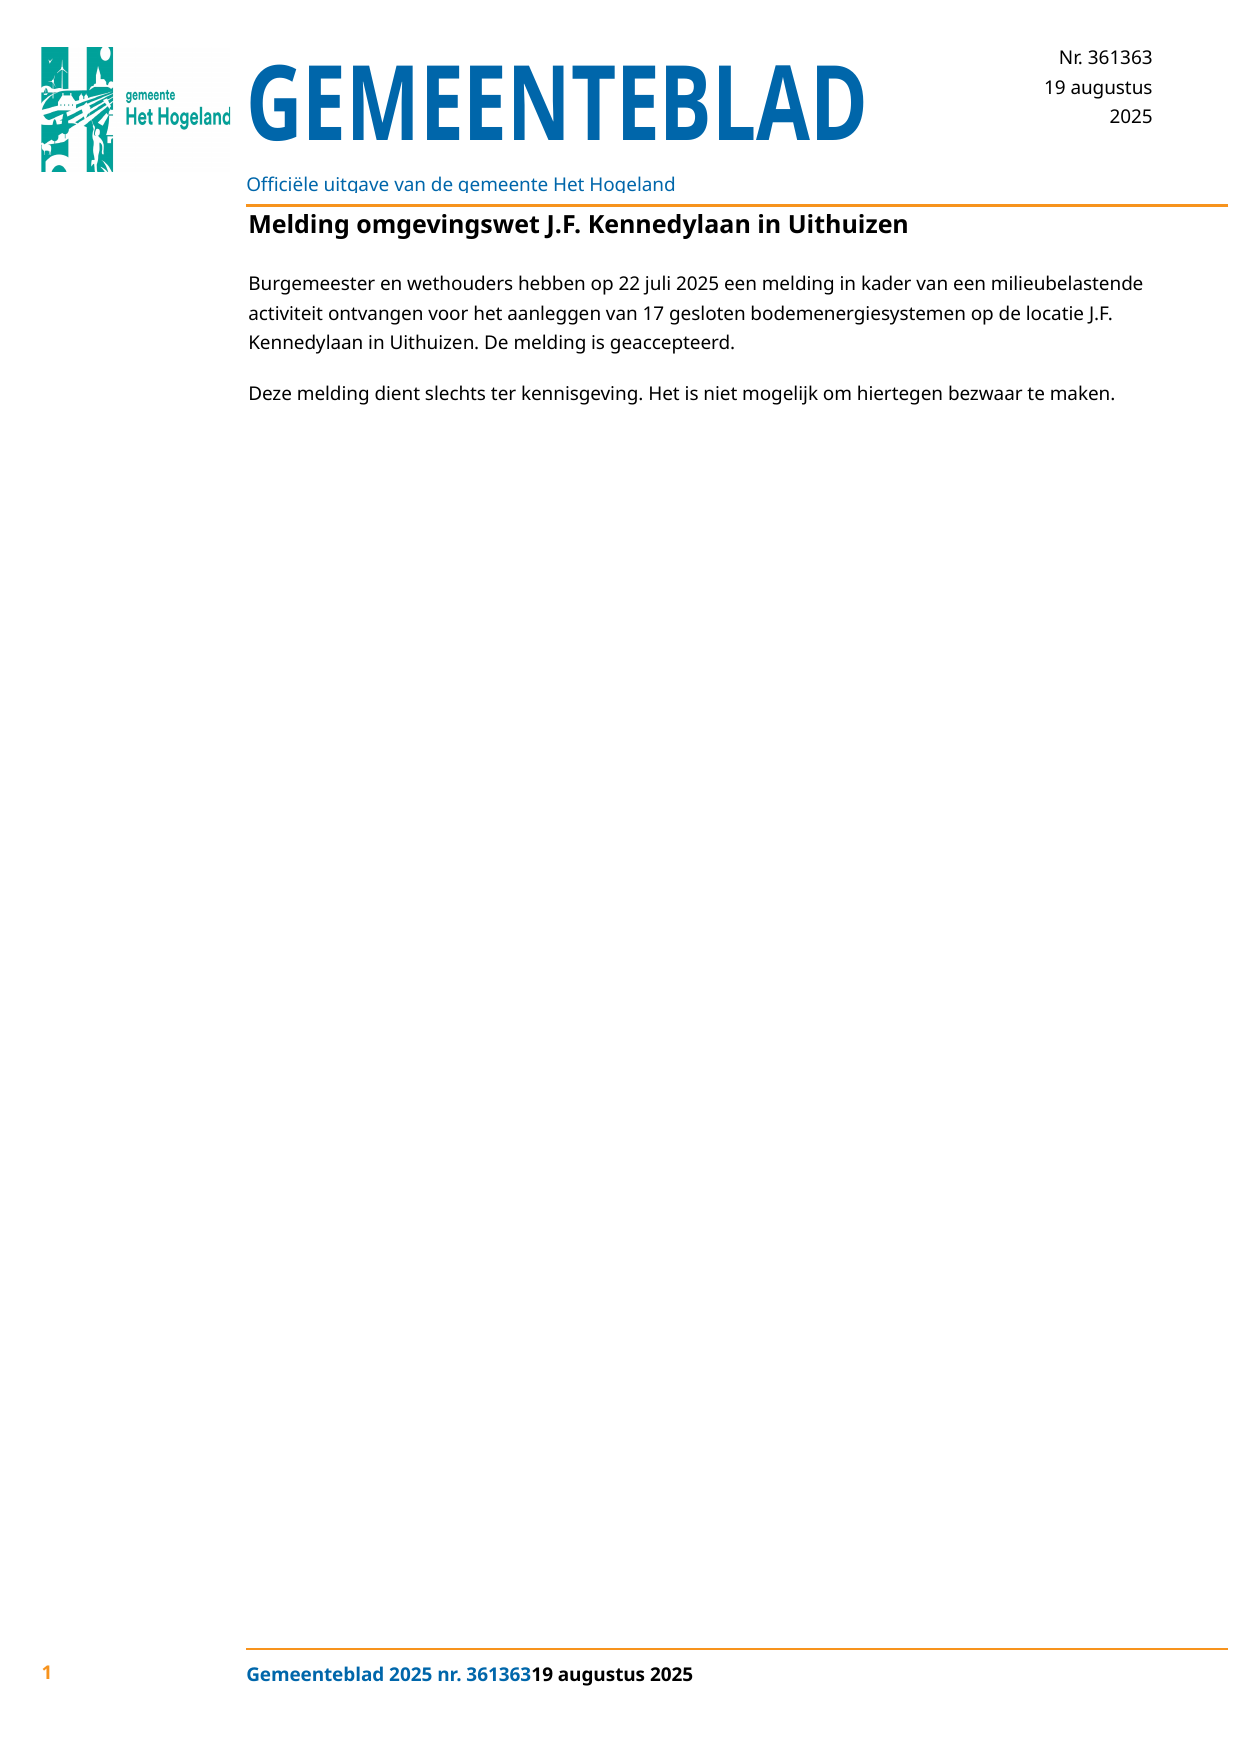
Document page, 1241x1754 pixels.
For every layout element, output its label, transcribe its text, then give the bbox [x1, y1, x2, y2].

text Burgemeester en wethouders hebben op 22 juli 2025 een melding in kader van een milieubelastende activiteit ontvangen voor het aanleggen van 17 gesloten bodemenergiesystemen op de locatie J.F. Kennedylaan in Uithuizen. De melding is geaccepteerd. [248, 270, 1152, 355]
picture [41, 47, 231, 172]
text Melding omgevingswet J.F. Kennedylaan in Uithuizen [248, 207, 1152, 241]
text Deze melding dient slechts ter kennisgeving. Het is niet mogelijk om hiertegen bezwaar te maken. [248, 380, 1152, 406]
